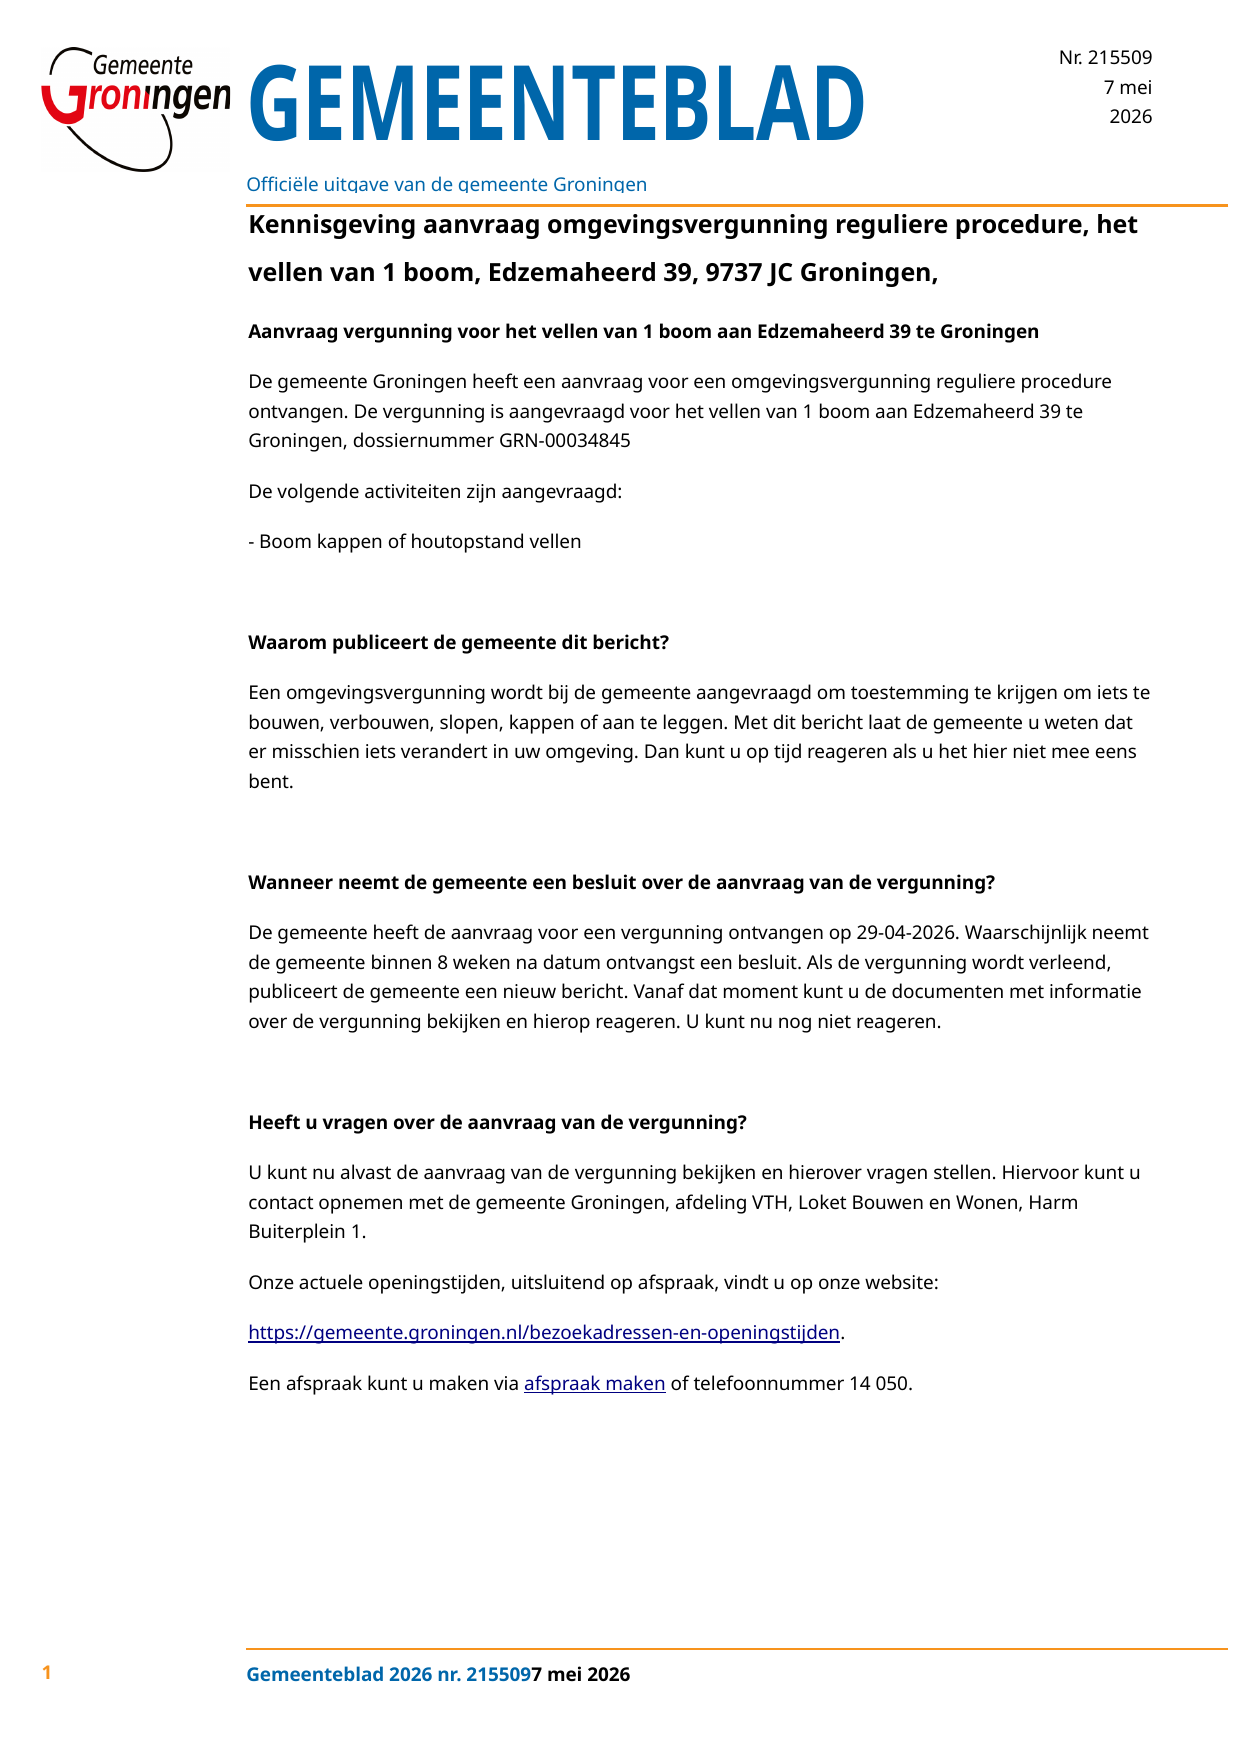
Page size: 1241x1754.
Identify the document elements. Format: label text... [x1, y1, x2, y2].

text https://gemeente.groningen.nl/bezoekadressen-en-openingstijden. [248, 1319, 1152, 1345]
text De volgende activiteiten zijn aangevraagd: [248, 478, 1152, 504]
text De gemeente heeft de aanvraag voor een vergunning ontvangen op 29-04-2026. Waarschijnlijk neemt de gemeente binnen 8 weken na datum ontvangst een besluit. Als de vergunning wordt verleend, publiceert de gemeente een nieuw bericht. Vanaf dat moment kunt u de documenten met informatie over de vergunning bekijken en hierop reageren. U kunt nu nog niet reageren. [248, 919, 1152, 1034]
text De gemeente Groningen heeft een aanvraag voor een omgevingsvergunning reguliere procedure ontvangen. De vergunning is aangevraagd voor het vellen van 1 boom aan Edzemaheerd 39 te Groningen, dossiernummer GRN-00034845 [248, 368, 1152, 453]
text Waarom publiceert de gemeente dit bericht? [248, 629, 1152, 655]
text Heeft u vragen over de aanvraag van de vergunning? [248, 1109, 1152, 1135]
text - Boom kappen of houtopstand vellen [248, 528, 1152, 554]
picture [41, 47, 231, 172]
text Onze actuele openingstijden, uitsluitend op afspraak, vindt u op onze website: [248, 1269, 1152, 1295]
text Een omgevingsvergunning wordt bij de gemeente aangevraagd om toestemming te krijgen om iets te bouwen, verbouwen, slopen, kappen of aan te leggen. Met dit bericht laat de gemeente u weten dat er misschien iets verandert in uw omgeving. Dan kunt u op tijd reageren als u het hier niet mee eens bent. [248, 679, 1152, 794]
text Wanneer neemt de gemeente een besluit over de aanvraag van de vergunning? [248, 869, 1152, 895]
text Kennisgeving aanvraag omgevingsvergunning reguliere procedure, het vellen van 1 boom, Edzemaheerd 39, 9737 JC Groningen, [248, 207, 1152, 288]
text U kunt nu alvast de aanvraag van de vergunning bekijken en hierover vragen stellen. Hiervoor kunt u contact opnemen met de gemeente Groningen, afdeling VTH, Loket Bouwen en Wonen, Harm Buiterplein 1. [248, 1159, 1152, 1244]
text Aanvraag vergunning voor het vellen van 1 boom aan Edzemaheerd 39 te Groningen [248, 318, 1152, 344]
text Een afspraak kunt u maken via afspraak maken of telefoonnummer 14 050. [248, 1370, 1152, 1396]
